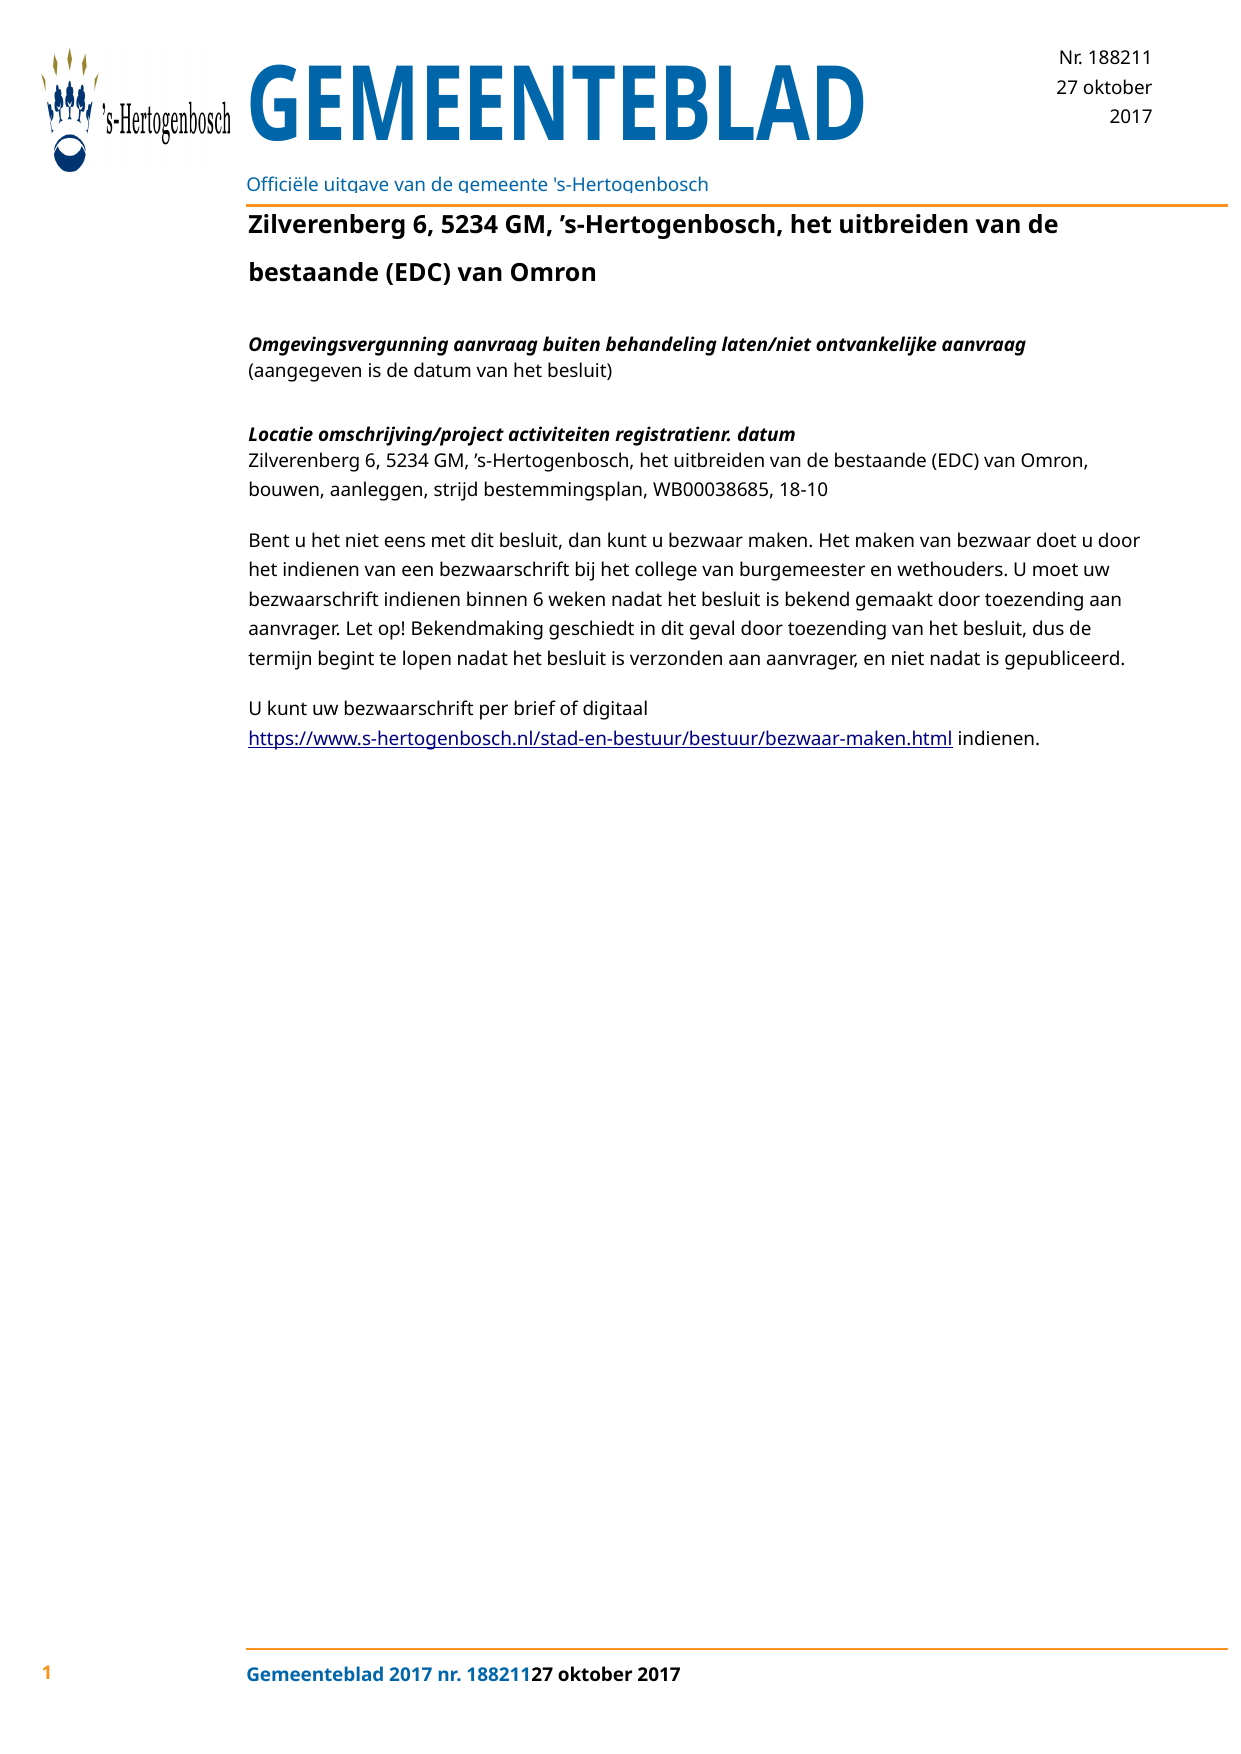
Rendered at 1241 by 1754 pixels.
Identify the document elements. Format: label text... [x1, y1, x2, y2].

text (aangegeven is de datum van het besluit) [248, 357, 1152, 383]
text Omgevingsvergunning aanvraag buiten behandeling laten/niet ontvankelijke aanvraag [248, 331, 1152, 357]
text Zilverenberg 6, 5234 GM, ’s-Hertogenbosch, het uitbreiden van de bestaande (EDC) van Omron, bouwen, aanleggen, strijd bestemmingsplan, WB00038685, 18-10 [248, 447, 1152, 502]
text U kunt uw bezwaarschrift per brief of digitaal https://www.s-hertogenbosch.nl/stad-en-bestuur/bestuur/bezwaar-maken.html indienen. [248, 696, 1152, 751]
text Zilverenberg 6, 5234 GM, ’s-Hertogenbosch, het uitbreiden van de bestaande (EDC) van Omron [248, 207, 1152, 288]
picture [41, 47, 231, 172]
text Bent u het niet eens met dit besluit, dan kunt u bezwaar maken. Het maken van bezwaar doet u door het indienen van een bezwaarschrift bij het college van burgemeester en wethouders. U moet uw bezwaarschrift indienen binnen 6 weken nadat het besluit is bekend gemaakt door toezending aan aanvrager. Let op! Bekendmaking geschiedt in dit geval door toezending van het besluit, dus de termijn begint te lopen nadat het besluit is verzonden aan aanvrager, en niet nadat is gepubliceerd. [248, 527, 1152, 671]
text Locatie omschrijving/project activiteiten registratienr. datum [248, 421, 1152, 447]
